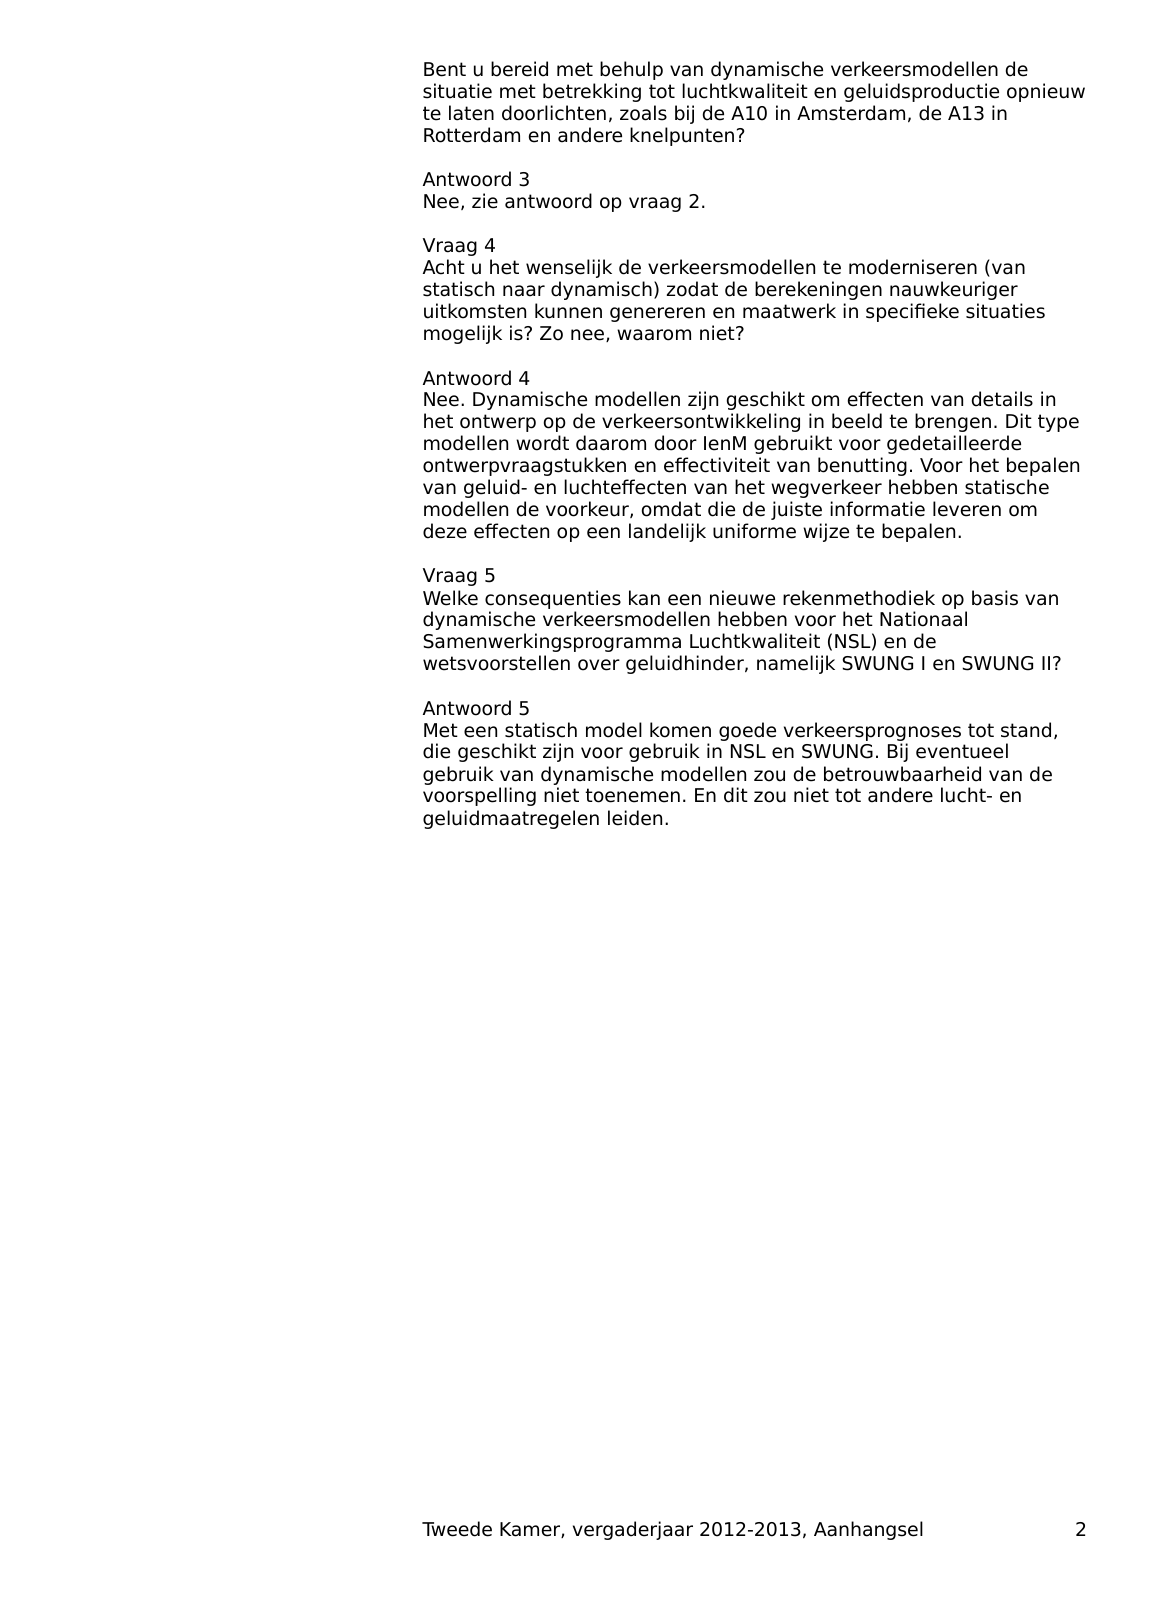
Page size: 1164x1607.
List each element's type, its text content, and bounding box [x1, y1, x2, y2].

text Antwoord 5 [422, 697, 1087, 719]
text Nee. Dynamische modellen zijn geschikt om effecten van details in het ontwerp op de verkeersontwikkeling in beeld te brengen. Dit type modellen wordt daarom door IenM gebruikt voor gedetailleerde ontwerpvraagstukken en effectiviteit van benutting. Voor het bepalen van geluid- en luchteffecten van het wegverkeer hebben statische modellen de voorkeur, omdat die de juiste informatie leveren om deze effecten op een landelijk uniforme wijze te bepalen. [422, 389, 1087, 543]
text Antwoord 4 [422, 367, 1087, 389]
text Met een statisch model komen goede verkeersprognoses tot stand, die geschikt zijn voor gebruik in NSL en SWUNG. Bij eventueel gebruik van dynamische modellen zou de betrouwbaarheid van de voorspelling niet toenemen. En dit zou niet tot andere lucht- en geluidmaatregelen leiden. [422, 719, 1087, 829]
text Vraag 5 [422, 565, 1087, 587]
text Nee, zie antwoord op vraag 2. [422, 191, 1087, 213]
text Bent u bereid met behulp van dynamische verkeersmodellen de situatie met betrekking tot luchtkwaliteit en geluidsproductie opnieuw te laten doorlichten, zoals bij de A10 in Amsterdam, de A13 in Rotterdam en andere knelpunten? [422, 59, 1087, 147]
text Antwoord 3 [422, 169, 1087, 191]
text Vraag 4 [422, 235, 1087, 257]
text Acht u het wenselijk de verkeersmodellen te moderniseren (van statisch naar dynamisch) zodat de berekeningen nauwkeuriger uitkomsten kunnen genereren en maatwerk in specifieke situaties mogelijk is? Zo nee, waarom niet? [422, 257, 1087, 345]
text Welke consequenties kan een nieuwe rekenmethodiek op basis van dynamische verkeersmodellen hebben voor het Nationaal Samenwerkingsprogramma Luchtkwaliteit (NSL) en de wetsvoorstellen over geluidhinder, namelijk SWUNG I en SWUNG II? [422, 587, 1087, 675]
